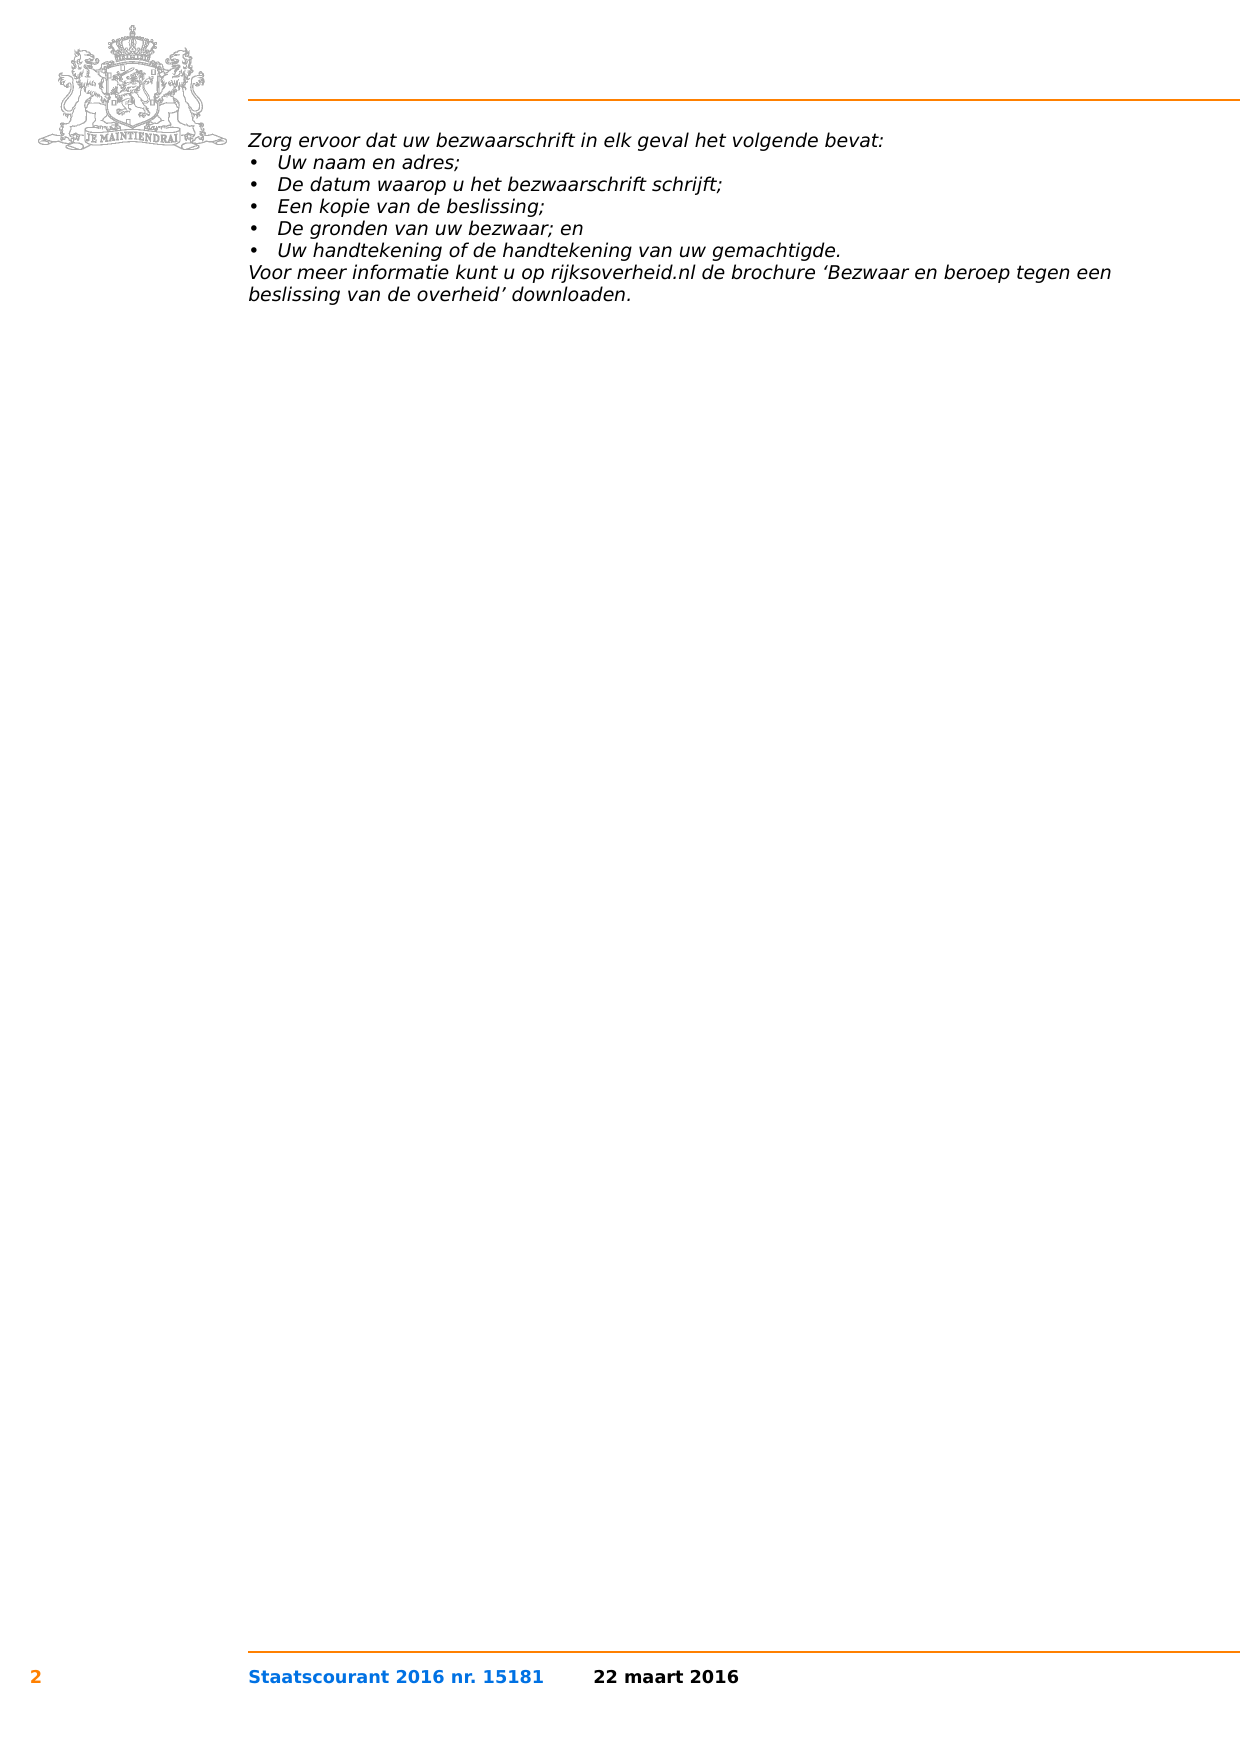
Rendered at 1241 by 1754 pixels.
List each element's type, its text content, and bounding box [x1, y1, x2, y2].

text • De datum waarop u het bezwaarschrift schrijft; [248, 174, 1163, 196]
text • Een kopie van de beslissing; [248, 196, 1163, 218]
picture [38, 25, 227, 150]
text • Uw handtekening of de handtekening van uw gemachtigde. [248, 240, 1163, 262]
text Zorg ervoor dat uw bezwaarschrift in elk geval het volgende bevat: [248, 130, 1163, 152]
text Voor meer informatie kunt u op rijksoverheid.nl de brochure ‘Bezwaar en beroep tegen een beslissing van de overheid’ downloaden. [248, 262, 1163, 306]
text • De gronden van uw bezwaar; en [248, 218, 1163, 240]
text • Uw naam en adres; [248, 152, 1163, 174]
